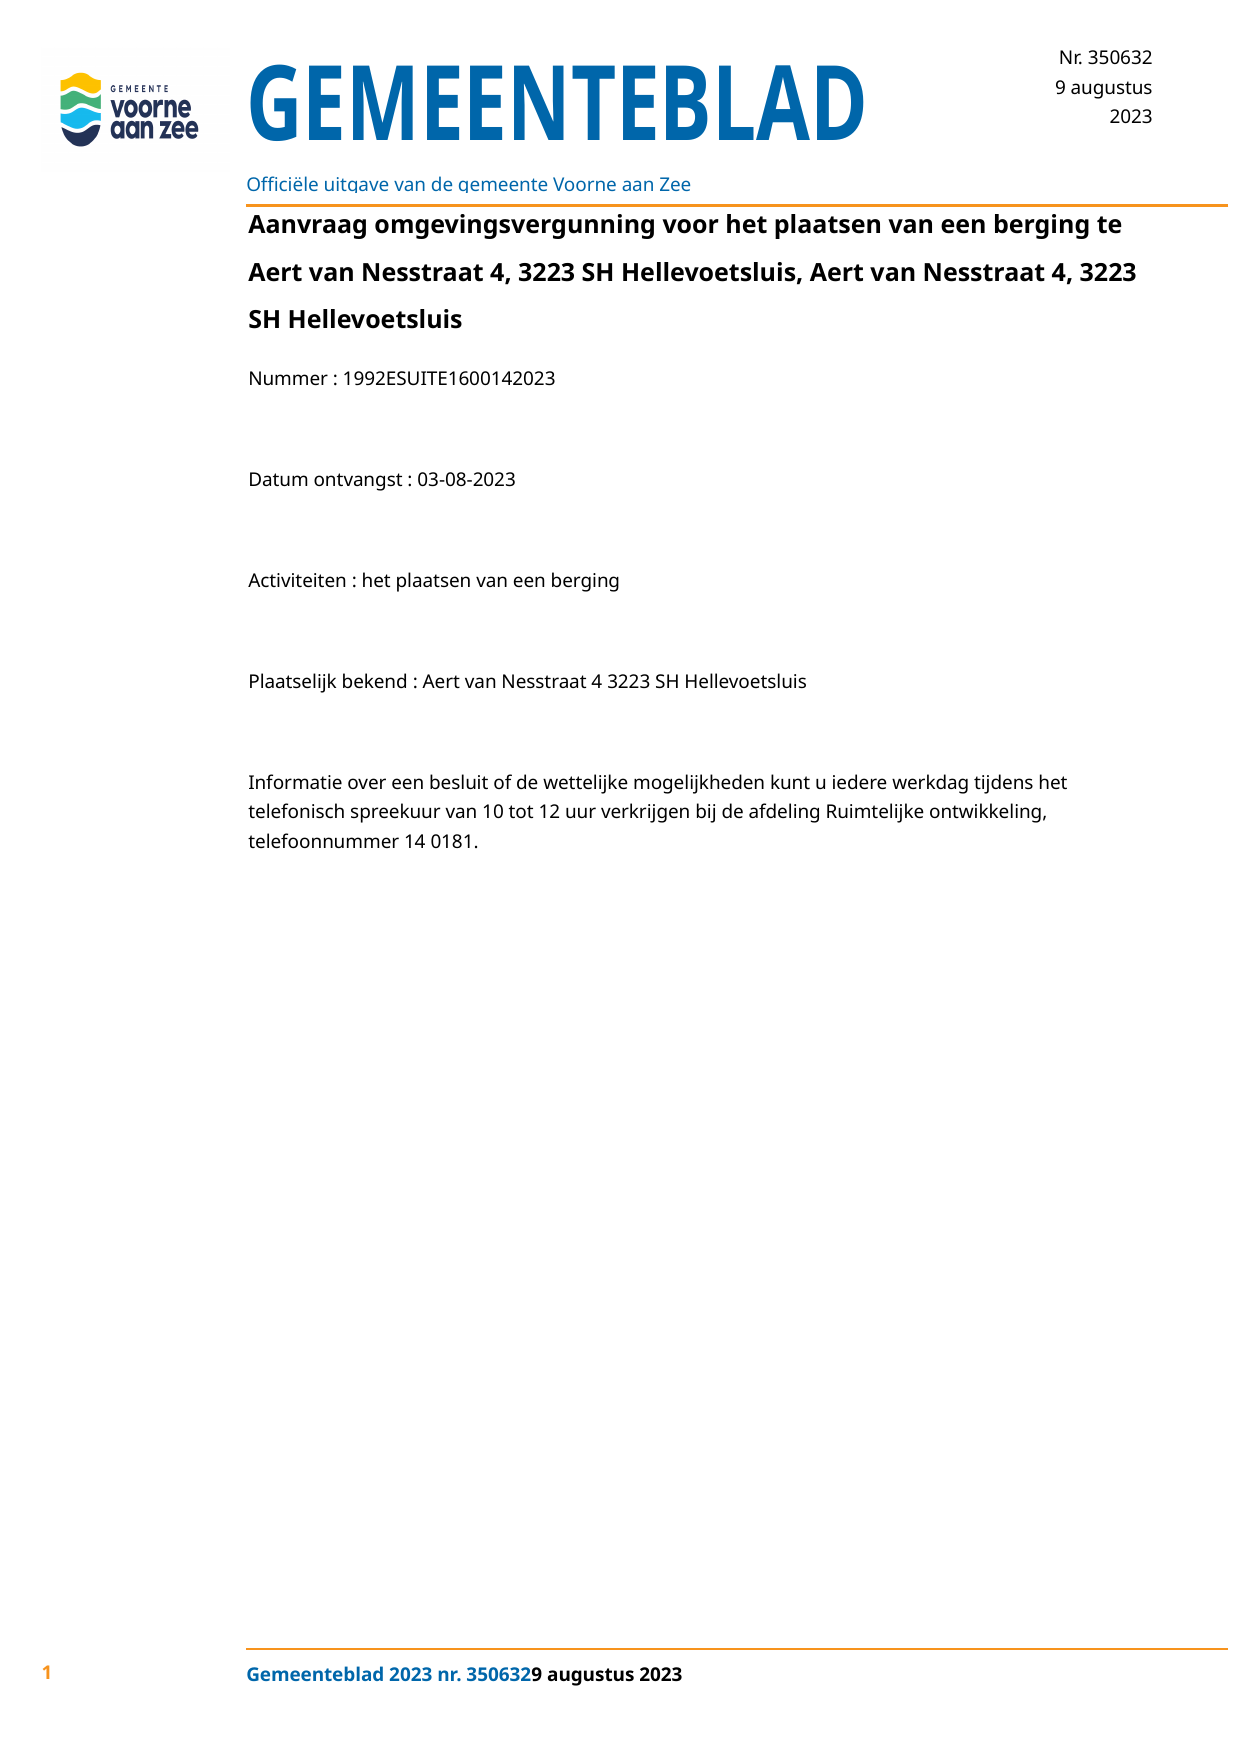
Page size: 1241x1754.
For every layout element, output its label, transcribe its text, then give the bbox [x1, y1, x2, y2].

text Nummer : 1992ESUITE1600142023 [248, 366, 1152, 391]
text Plaatselijk bekend : Aert van Nesstraat 4 3223 SH Hellevoetsluis [248, 668, 1152, 694]
text Activiteiten : het plaatsen van een berging [248, 567, 1152, 593]
text Datum ontvangst : 03-08-2023 [248, 466, 1152, 492]
text Informatie over een besluit of de wettelijke mogelijkheden kunt u iedere werkdag tijdens het telefonisch spreekuur van 10 tot 12 uur verkrijgen bij de afdeling Ruimtelijke ontwikkeling, telefoonnummer 14 0181. [248, 769, 1152, 854]
picture [41, 47, 231, 172]
text Aanvraag omgevingsvergunning voor het plaatsen van een berging te Aert van Nesstraat 4, 3223 SH Hellevoetsluis, Aert van Nesstraat 4, 3223 SH Hellevoetsluis [248, 207, 1152, 336]
